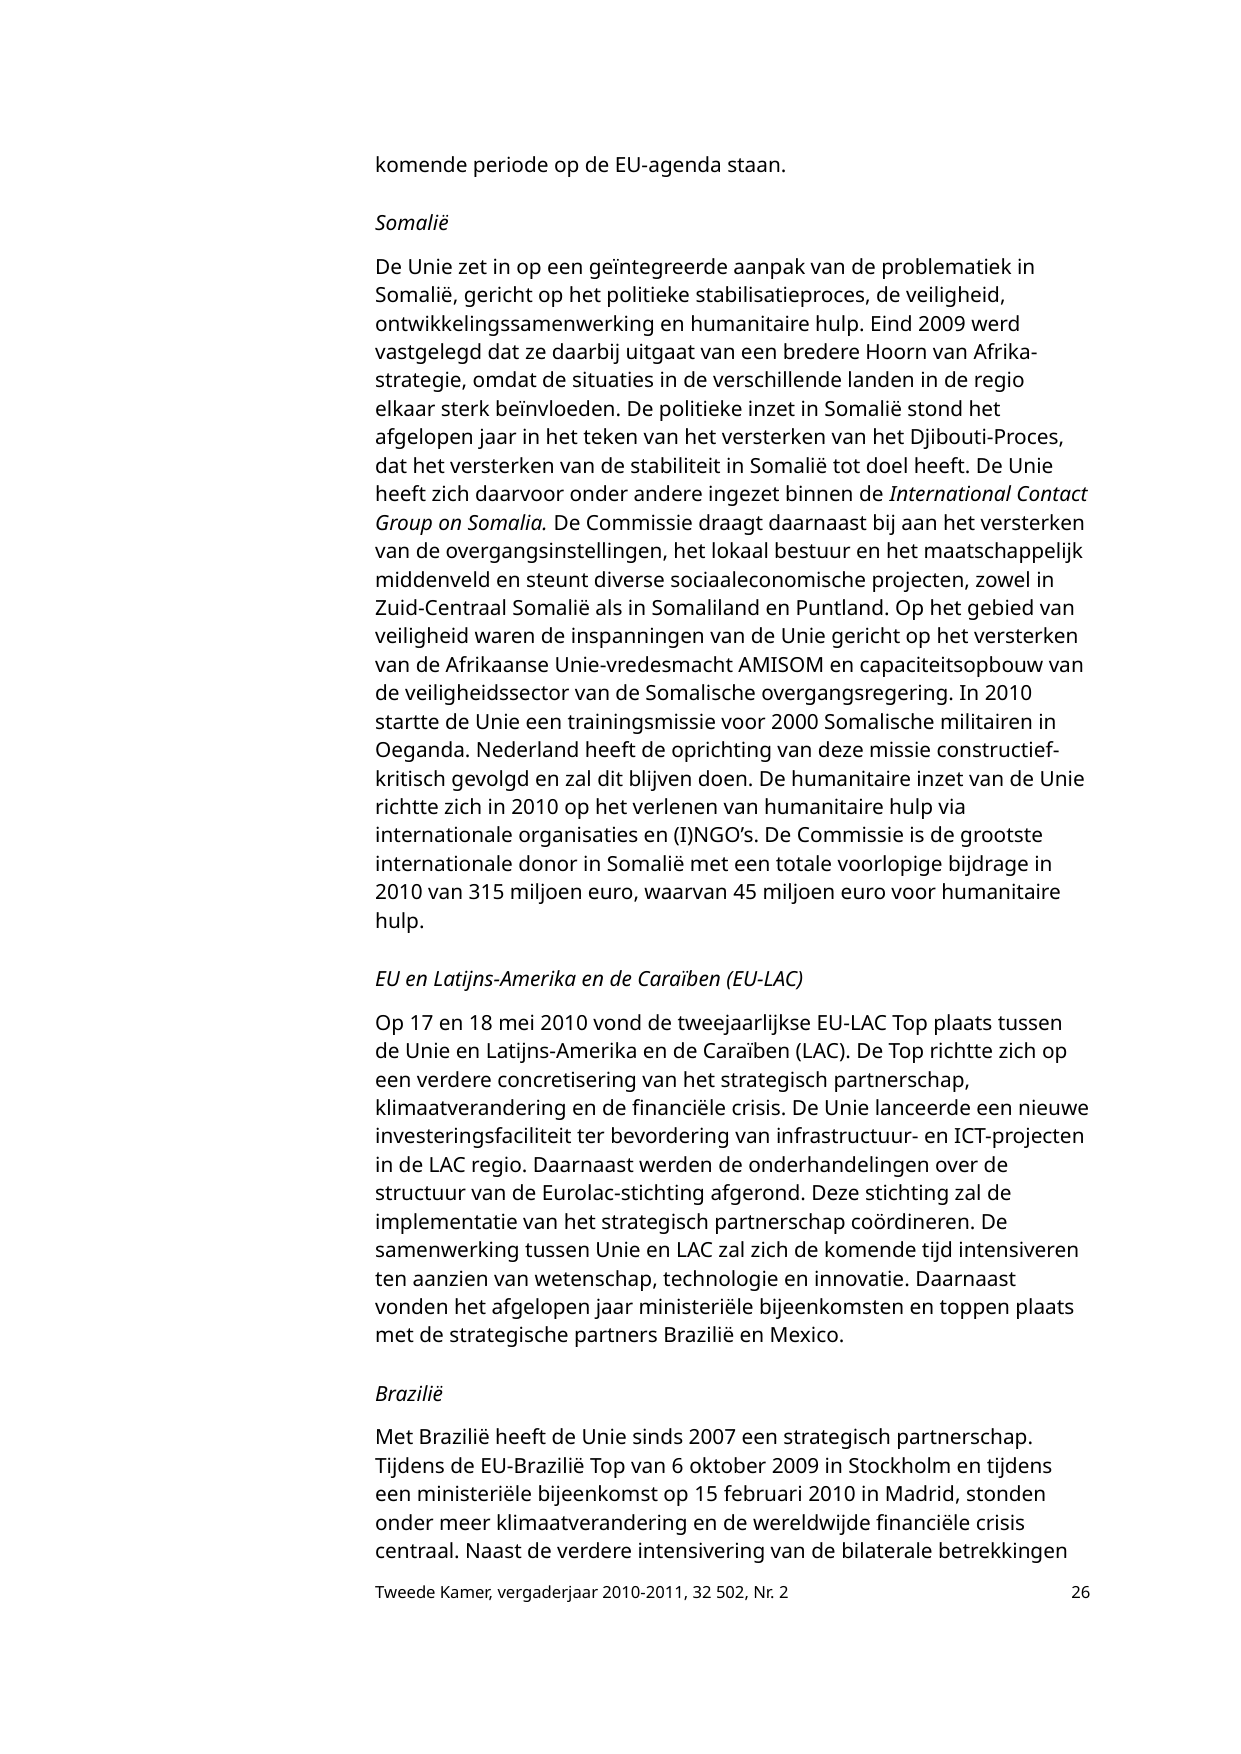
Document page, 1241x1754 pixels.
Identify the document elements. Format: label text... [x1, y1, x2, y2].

text EU en Latijns-Amerika en de Caraïben (EU-LAC) [375, 964, 1090, 993]
text De Unie zet in op een geïntegreerde aanpak van de problematiek in Somalië, gericht op het politieke stabilisatieproces, de veiligheid, ontwikkelingssamenwerking en humanitaire hulp. Eind 2009 werd vastgelegd dat ze daarbij uitgaat van een bredere Hoorn van Afrika-strategie, omdat de situaties in de verschillende landen in de regio elkaar sterk beïnvloeden. De politieke inzet in Somalië stond het afgelopen jaar in het teken van het versterken van het Djibouti-Proces, dat het versterken van de stabiliteit in Somalië tot doel heeft. De Unie heeft zich daarvoor onder andere ingezet binnen de International Contact Group on Somalia. De Commissie draagt daarnaast bij aan het versterken van de overgangsinstellingen, het lokaal bestuur en het maatschappelijk middenveld en steunt diverse sociaaleconomische projecten, zowel in Zuid-Centraal Somalië als in Somaliland en Puntland. Op het gebied van veiligheid waren de inspanningen van de Unie gericht op het versterken van de Afrikaanse Unie-vredesmacht AMISOM en capaciteitsopbouw van de veiligheidssector van de Somalische overgangsregering. In 2010 startte de Unie een trainingsmissie voor 2000 Somalische militairen in Oeganda. Nederland heeft de oprichting van deze missie constructief-kritisch gevolgd en zal dit blijven doen. De humanitaire inzet van de Unie richtte zich in 2010 op het verlenen van humanitaire hulp via internationale organisaties en (I)NGO’s. De Commissie is de grootste internationale donor in Somalië met een totale voorlopige bijdrage in 2010 van 315 miljoen euro, waarvan 45 miljoen euro voor humanitaire hulp. [375, 252, 1090, 934]
text Met Brazilië heeft de Unie sinds 2007 een strategisch partnerschap. Tijdens de EU-Brazilië Top van 6 oktober 2009 in Stockholm en tijdens een ministeriële bijeenkomst op 15 februari 2010 in Madrid, stonden onder meer klimaatverandering en de wereldwijde financiële crisis centraal. Naast de verdere intensivering van de bilaterale betrekkingen [375, 1422, 1090, 1565]
text Somalië [375, 208, 1090, 237]
text komende periode op de EU-agenda staan. [375, 150, 1090, 178]
text Brazilië [375, 1379, 1090, 1407]
text Op 17 en 18 mei 2010 vond de tweejaarlijkse EU-LAC Top plaats tussen de Unie en Latijns-Amerika en de Caraïben (LAC). De Top richtte zich op een verdere concretisering van het strategisch partnerschap, klimaatverandering en de financiële crisis. De Unie lanceerde een nieuwe investeringsfaciliteit ter bevordering van infrastructuur- en ICT-projecten in de LAC regio. Daarnaast werden de onderhandelingen over de structuur van de Eurolac-stichting afgerond. Deze stichting zal de implementatie van het strategisch partnerschap coördineren. De samenwerking tussen Unie en LAC zal zich de komende tijd intensiveren ten aanzien van wetenschap, technologie en innovatie. Daarnaast vonden het afgelopen jaar ministeriële bijeenkomsten en toppen plaats met de strategische partners Brazilië en Mexico. [375, 1008, 1090, 1349]
